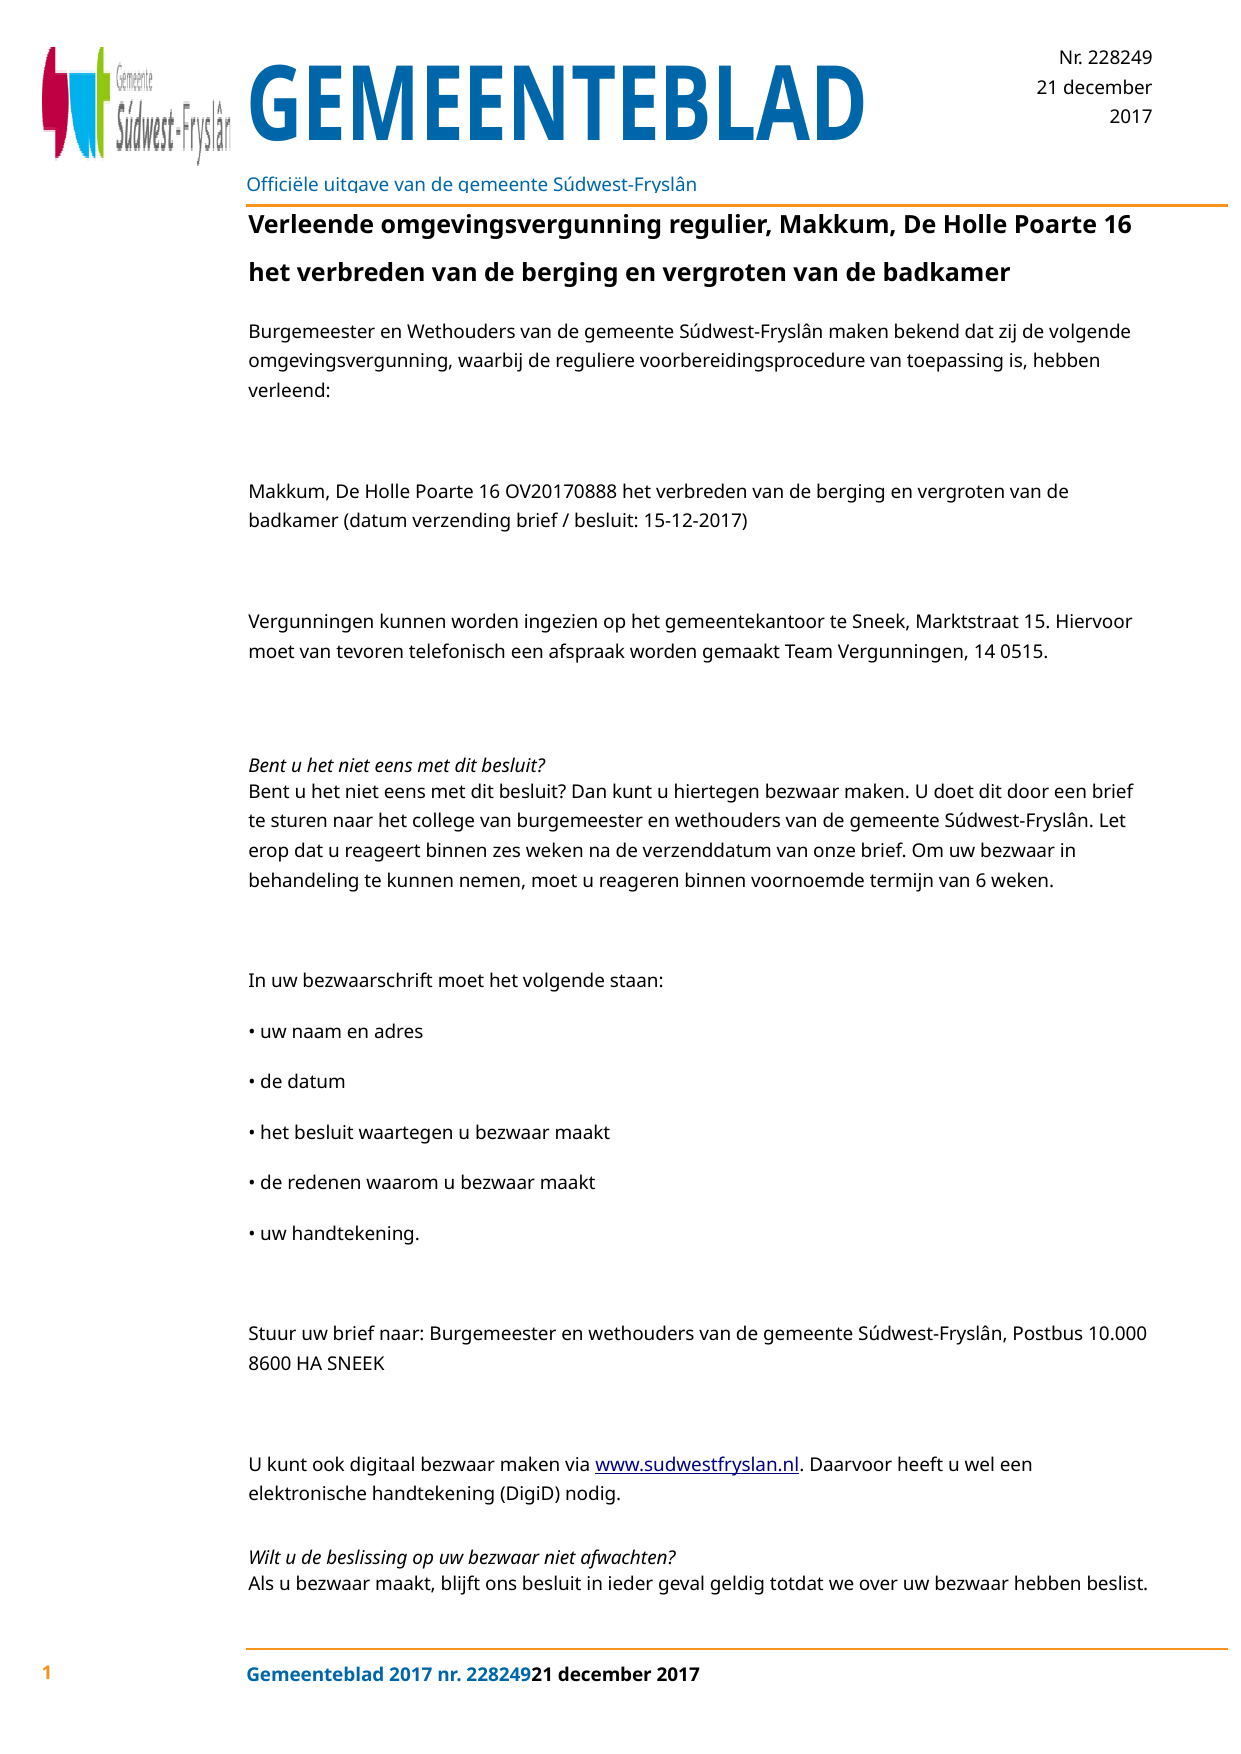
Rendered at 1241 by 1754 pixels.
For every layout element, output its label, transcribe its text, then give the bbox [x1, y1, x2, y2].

text Wilt u de beslissing op uw bezwaar niet afwachten? [248, 1544, 1152, 1570]
text Als u bezwaar maakt, blijft ons besluit in ieder geval geldig totdat we over uw bezwaar hebben beslist. [248, 1570, 1152, 1596]
text Bent u het niet eens met dit besluit? [248, 752, 1152, 778]
text • uw handtekening. [248, 1220, 1152, 1245]
text Vergunningen kunnen worden ingezien op het gemeentekantoor te Sneek, Marktstraat 15. Hiervoor moet van tevoren telefonisch een afspraak worden gemaakt Team Vergunningen, 14 0515. [248, 608, 1152, 664]
text Bent u het niet eens met dit besluit? Dan kunt u hiertegen bezwaar maken. U doet dit door een brief te sturen naar het college van burgemeester en wethouders van de gemeente Súdwest-Fryslân. Let erop dat u reageert binnen zes weken na de verzenddatum van onze brief. Om uw bezwaar in behandeling te kunnen nemen, moet u reageren binnen voornoemde termijn van 6 weken. [248, 778, 1152, 892]
text • uw naam en adres [248, 1018, 1152, 1044]
text • de datum [248, 1068, 1152, 1094]
text • het besluit waartegen u bezwaar maakt [248, 1119, 1152, 1144]
text Makkum, De Holle Poarte 16 OV20170888 het verbreden van de berging en vergroten van de badkamer (datum verzending brief / besluit: 15-12-2017) [248, 478, 1152, 533]
text Burgemeester en Wethouders van de gemeente Súdwest-Fryslân maken bekend dat zij de volgende omgevingsvergunning, waarbij de reguliere voorbereidingsprocedure van toepassing is, hebben verleend: [248, 318, 1152, 403]
text U kunt ook digitaal bezwaar maken via www.sudwestfryslan.nl. Daarvoor heeft u wel een elektronische handtekening (DigiD) nodig. [248, 1451, 1152, 1506]
text Verleende omgevingsvergunning regulier, Makkum, De Holle Poarte 16 het verbreden van de berging en vergroten van de badkamer [248, 207, 1152, 288]
picture [41, 47, 231, 172]
text In uw bezwaarschrift moet het volgende staan: [248, 968, 1152, 993]
text • de redenen waarom u bezwaar maakt [248, 1169, 1152, 1195]
text Stuur uw brief naar: Burgemeester en wethouders van de gemeente Súdwest-Fryslân, Postbus 10.000 8600 HA SNEEK [248, 1321, 1152, 1376]
